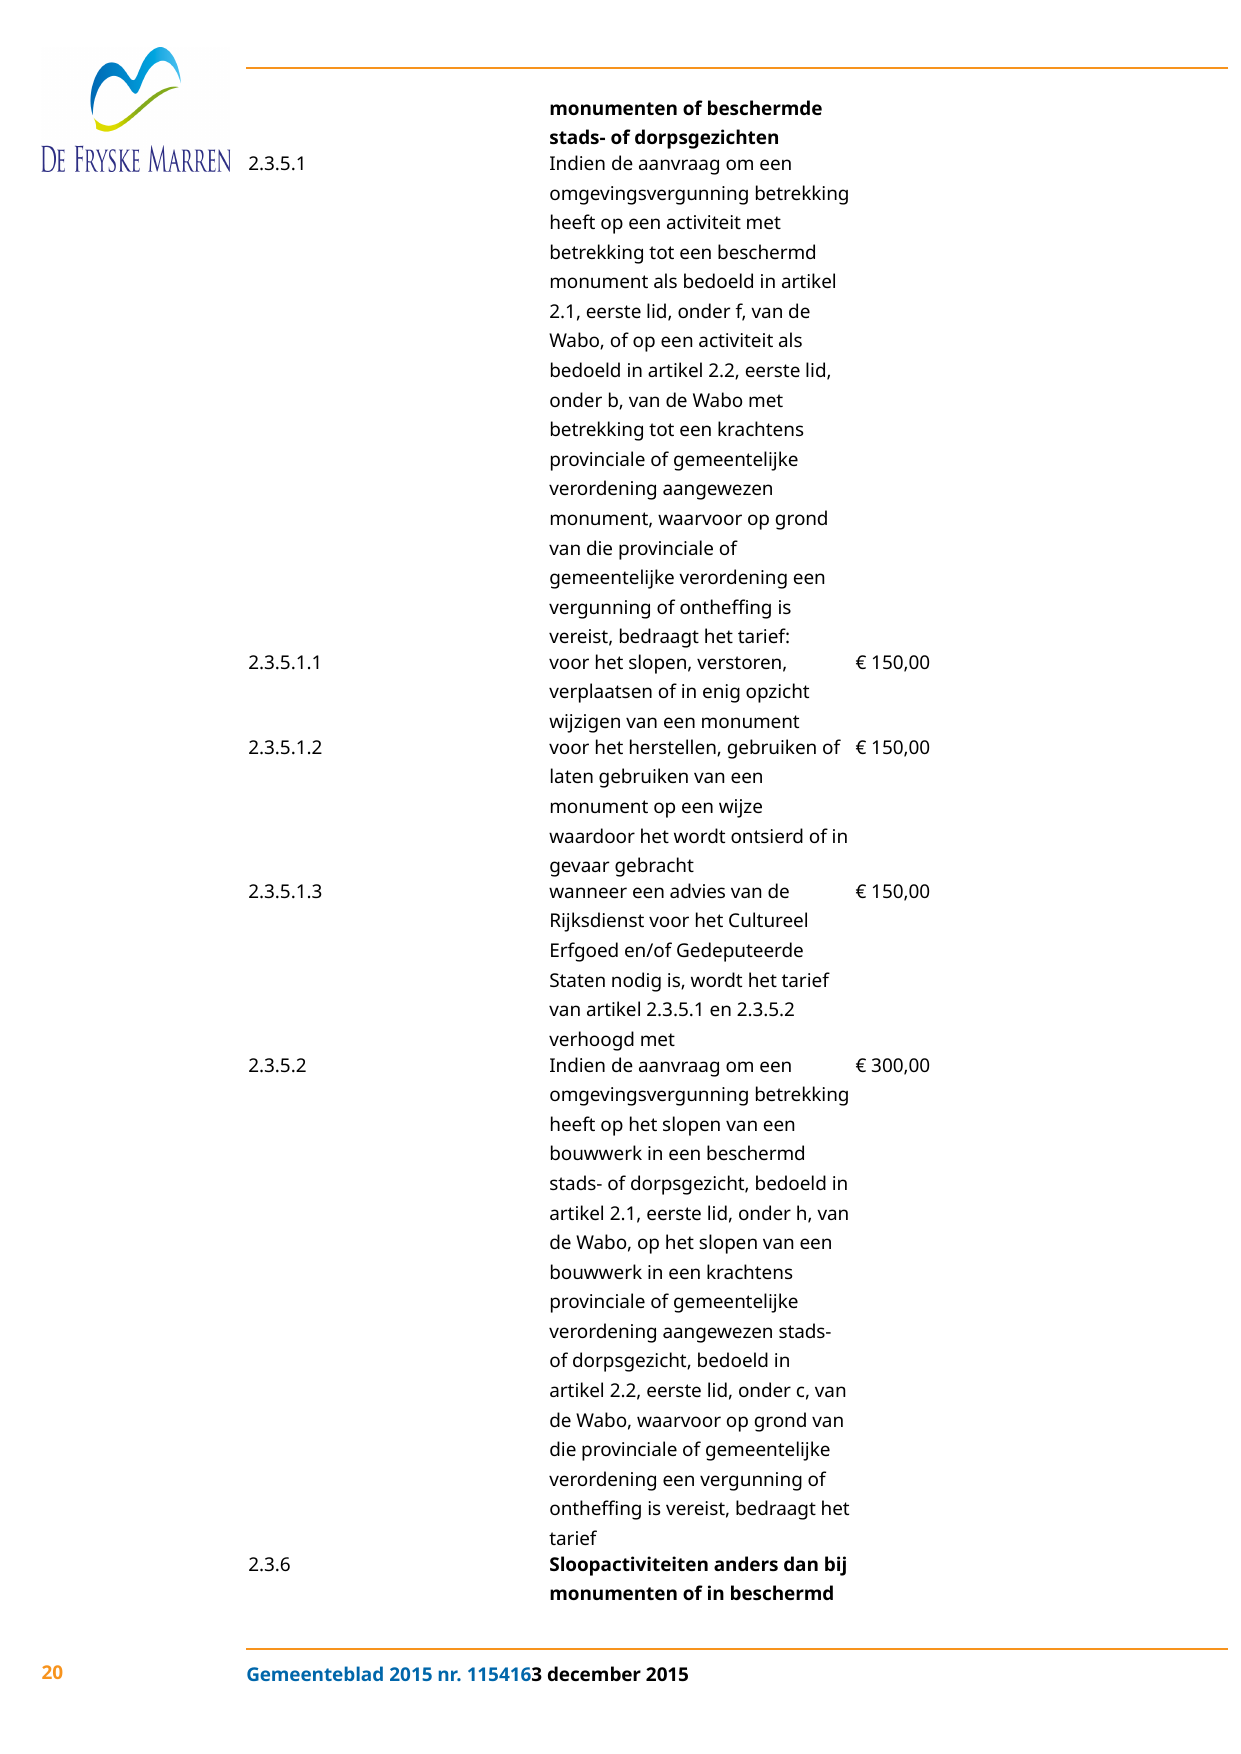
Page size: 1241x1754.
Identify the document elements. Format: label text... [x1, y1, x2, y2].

table_cell voor het slopen, verstoren, verplaatsen of in enig opzicht wijzigen van een monument [549, 649, 850, 734]
table_cell Indien de aanvraag om een omgevingsvergunning betrekking heeft op een activiteit met betrekking tot een beschermd monument als bedoeld in artikel 2.1, eerste lid, onder f, van de Wabo, of op een activiteit als bedoeld in artikel 2.2, eerste lid, onder b, van de Wabo met betrekking tot een krachtens provinciale of gemeentelijke verordening aangewezen monument, waarvoor op grond van die provinciale of gemeentelijke verordening een vergunning of ontheffing is vereist, bedraagt het tarief: [549, 150, 850, 649]
table_cell [850, 95, 1152, 150]
table_cell € 150,00 [850, 878, 1152, 1052]
table_cell Sloopactiviteiten anders dan bij monumenten of in beschermd [549, 1551, 850, 1606]
table_cell 2.3.5.1.3 [248, 878, 549, 1052]
picture [41, 47, 231, 172]
table_cell 2.3.6 [248, 1551, 549, 1606]
table_cell 2.3.5.1.1 [248, 649, 549, 734]
table_cell voor het herstellen, gebruiken of laten gebruiken van een monument op een wijze waardoor het wordt ontsierd of in gevaar gebracht [549, 734, 850, 878]
table_cell € 300,00 [850, 1052, 1152, 1551]
table_cell 2.3.5.1 [248, 150, 549, 649]
table_cell monumenten of beschermde stads- of dorpsgezichten [549, 95, 850, 150]
table_cell 2.3.5.2 [248, 1052, 549, 1551]
table_cell € 150,00 [850, 649, 1152, 734]
table_cell [850, 150, 1152, 649]
table_cell wanneer een advies van de Rijksdienst voor het Cultureel Erfgoed en/of Gedeputeerde Staten nodig is, wordt het tarief van artikel 2.3.5.1 en 2.3.5.2 verhoogd met [549, 878, 850, 1052]
table_cell 2.3.5.1.2 [248, 734, 549, 878]
table_cell € 150,00 [850, 734, 1152, 878]
table_cell [248, 95, 549, 150]
table_cell [850, 1551, 1152, 1606]
table_cell Indien de aanvraag om een omgevingsvergunning betrekking heeft op het slopen van een bouwwerk in een beschermd stads- of dorpsgezicht, bedoeld in artikel 2.1, eerste lid, onder h, van de Wabo, op het slopen van een bouwwerk in een krachtens provinciale of gemeentelijke verordening aangewezen stads- of dorpsgezicht, bedoeld in artikel 2.2, eerste lid, onder c, van de Wabo, waarvoor op grond van die provinciale of gemeentelijke verordening een vergunning of ontheffing is vereist, bedraagt het tarief [549, 1052, 850, 1551]
